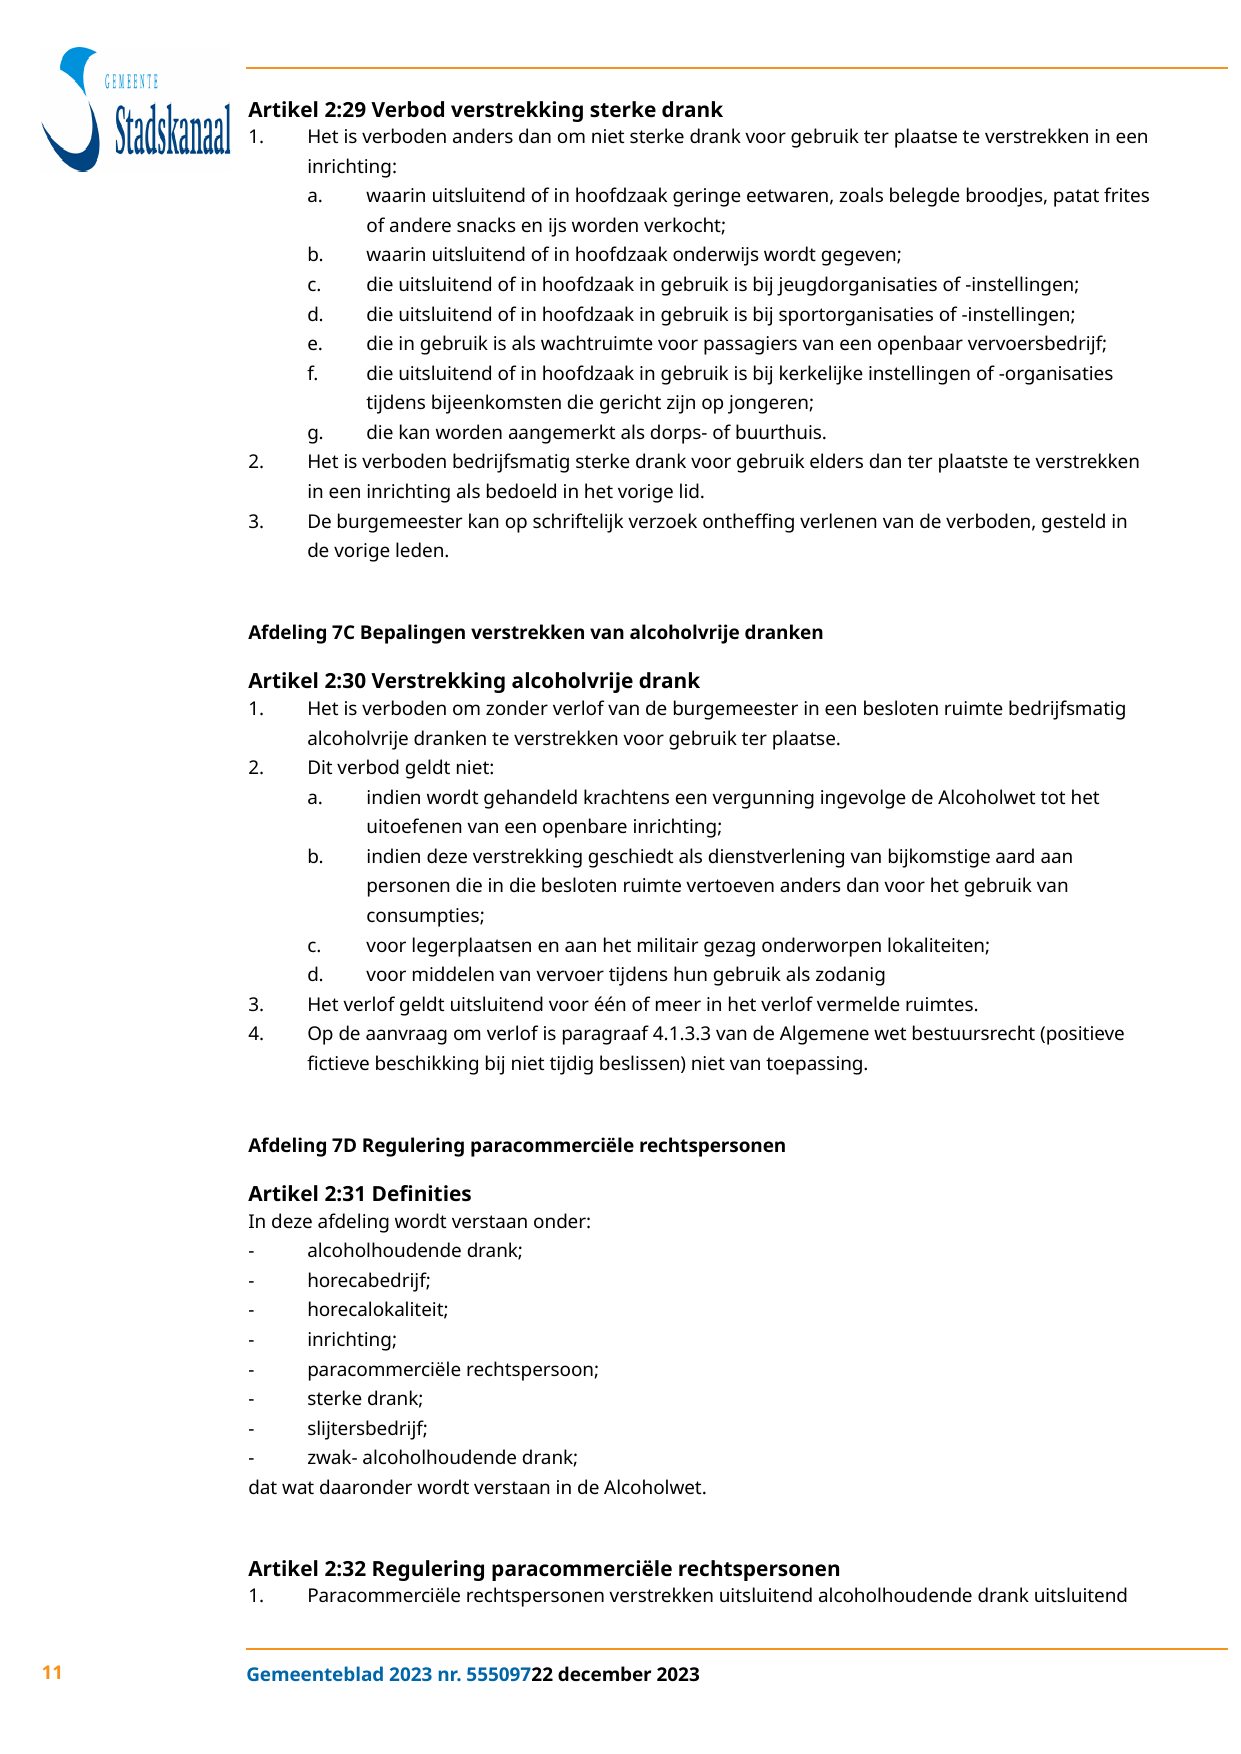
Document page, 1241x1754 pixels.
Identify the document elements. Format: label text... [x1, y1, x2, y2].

text dat wat daaronder wordt verstaan in de Alcoholwet. [248, 1474, 1152, 1500]
text Afdeling 7D Regulering paracommerciële rechtspersonen [248, 1130, 1152, 1158]
text Artikel 2:31 Definities [248, 1179, 1152, 1208]
picture [41, 47, 231, 172]
list sterke drank; [248, 1385, 1152, 1411]
list die uitsluitend of in hoofdzaak in gebruik is bij sportorganisaties of -instellingen; [307, 301, 1152, 326]
text Artikel 2:32 Regulering paracommerciële rechtspersonen [248, 1554, 1152, 1582]
list Het is verboden om zonder verlof van de burgemeester in een besloten ruimte bedrijfsmatig alcoholvrije dranken te verstrekken voor gebruik ter plaatse. [248, 695, 1152, 750]
list Het is verboden anders dan om niet sterke drank voor gebruik ter plaatse te verstrekken in een inrichting: [248, 123, 1152, 178]
list Het verlof geldt uitsluitend voor één of meer in het verlof vermelde ruimtes. [248, 991, 1152, 1017]
list die uitsluitend of in hoofdzaak in gebruik is bij jeugdorganisaties of -instellingen; [307, 271, 1152, 297]
list zwak- alcoholhoudende drank; [248, 1444, 1152, 1470]
list die kan worden aangemerkt als dorps- of buurthuis. [307, 419, 1152, 445]
list Paracommerciële rechtspersonen verstrekken uitsluitend alcoholhoudende drank uitsluitend [248, 1582, 1152, 1608]
text Artikel 2:30 Verstrekking alcoholvrije drank [248, 667, 1152, 695]
list voor legerplaatsen en aan het militair gezag onderworpen lokaliteiten; [307, 932, 1152, 957]
list Op de aanvraag om verlof is paragraaf 4.1.3.3 van de Algemene wet bestuursrecht (positieve fictieve beschikking bij niet tijdig beslissen) niet van toepassing. [248, 1021, 1152, 1076]
list inrichting; [248, 1326, 1152, 1352]
list waarin uitsluitend of in hoofdzaak geringe eetwaren, zoals belegde broodjes, patat frites of andere snacks en ijs worden verkocht; [307, 182, 1152, 238]
list indien wordt gehandeld krachtens een vergunning ingevolge de Alcoholwet tot het uitoefenen van een openbare inrichting; [307, 784, 1152, 839]
list alcoholhoudende drank; [248, 1237, 1152, 1263]
text In deze afdeling wordt verstaan onder: [248, 1208, 1152, 1233]
list horecabedrijf; [248, 1267, 1152, 1293]
list horecalokaliteit; [248, 1297, 1152, 1322]
list slijtersbedrijf; [248, 1415, 1152, 1441]
list voor middelen van vervoer tijdens hun gebruik als zodanig [307, 961, 1152, 987]
list Het is verboden bedrijfsmatig sterke drank voor gebruik elders dan ter plaatste te verstrekken in een inrichting als bedoeld in het vorige lid. [248, 449, 1152, 504]
list die uitsluitend of in hoofdzaak in gebruik is bij kerkelijke instellingen of -organisaties tijdens bijeenkomsten die gericht zijn op jongeren; [307, 360, 1152, 415]
text Afdeling 7C Bepalingen verstrekken van alcoholvrije dranken [248, 617, 1152, 646]
list die in gebruik is als wachtruimte voor passagiers van een openbaar vervoersbedrijf; [307, 330, 1152, 356]
list waarin uitsluitend of in hoofdzaak onderwijs wordt gegeven; [307, 242, 1152, 267]
list indien deze verstrekking geschiedt als dienstverlening van bijkomstige aard aan personen die in die besloten ruimte vertoeven anders dan voor het gebruik van consumpties; [307, 843, 1152, 928]
list De burgemeester kan op schriftelijk verzoek ontheffing verlenen van de verboden, gesteld in de vorige leden. [248, 508, 1152, 563]
text Artikel 2:29 Verbod verstrekking sterke drank [248, 95, 1152, 123]
list Dit verbod geldt niet: [248, 754, 1152, 780]
list paracommerciële rechtspersoon; [248, 1356, 1152, 1381]
